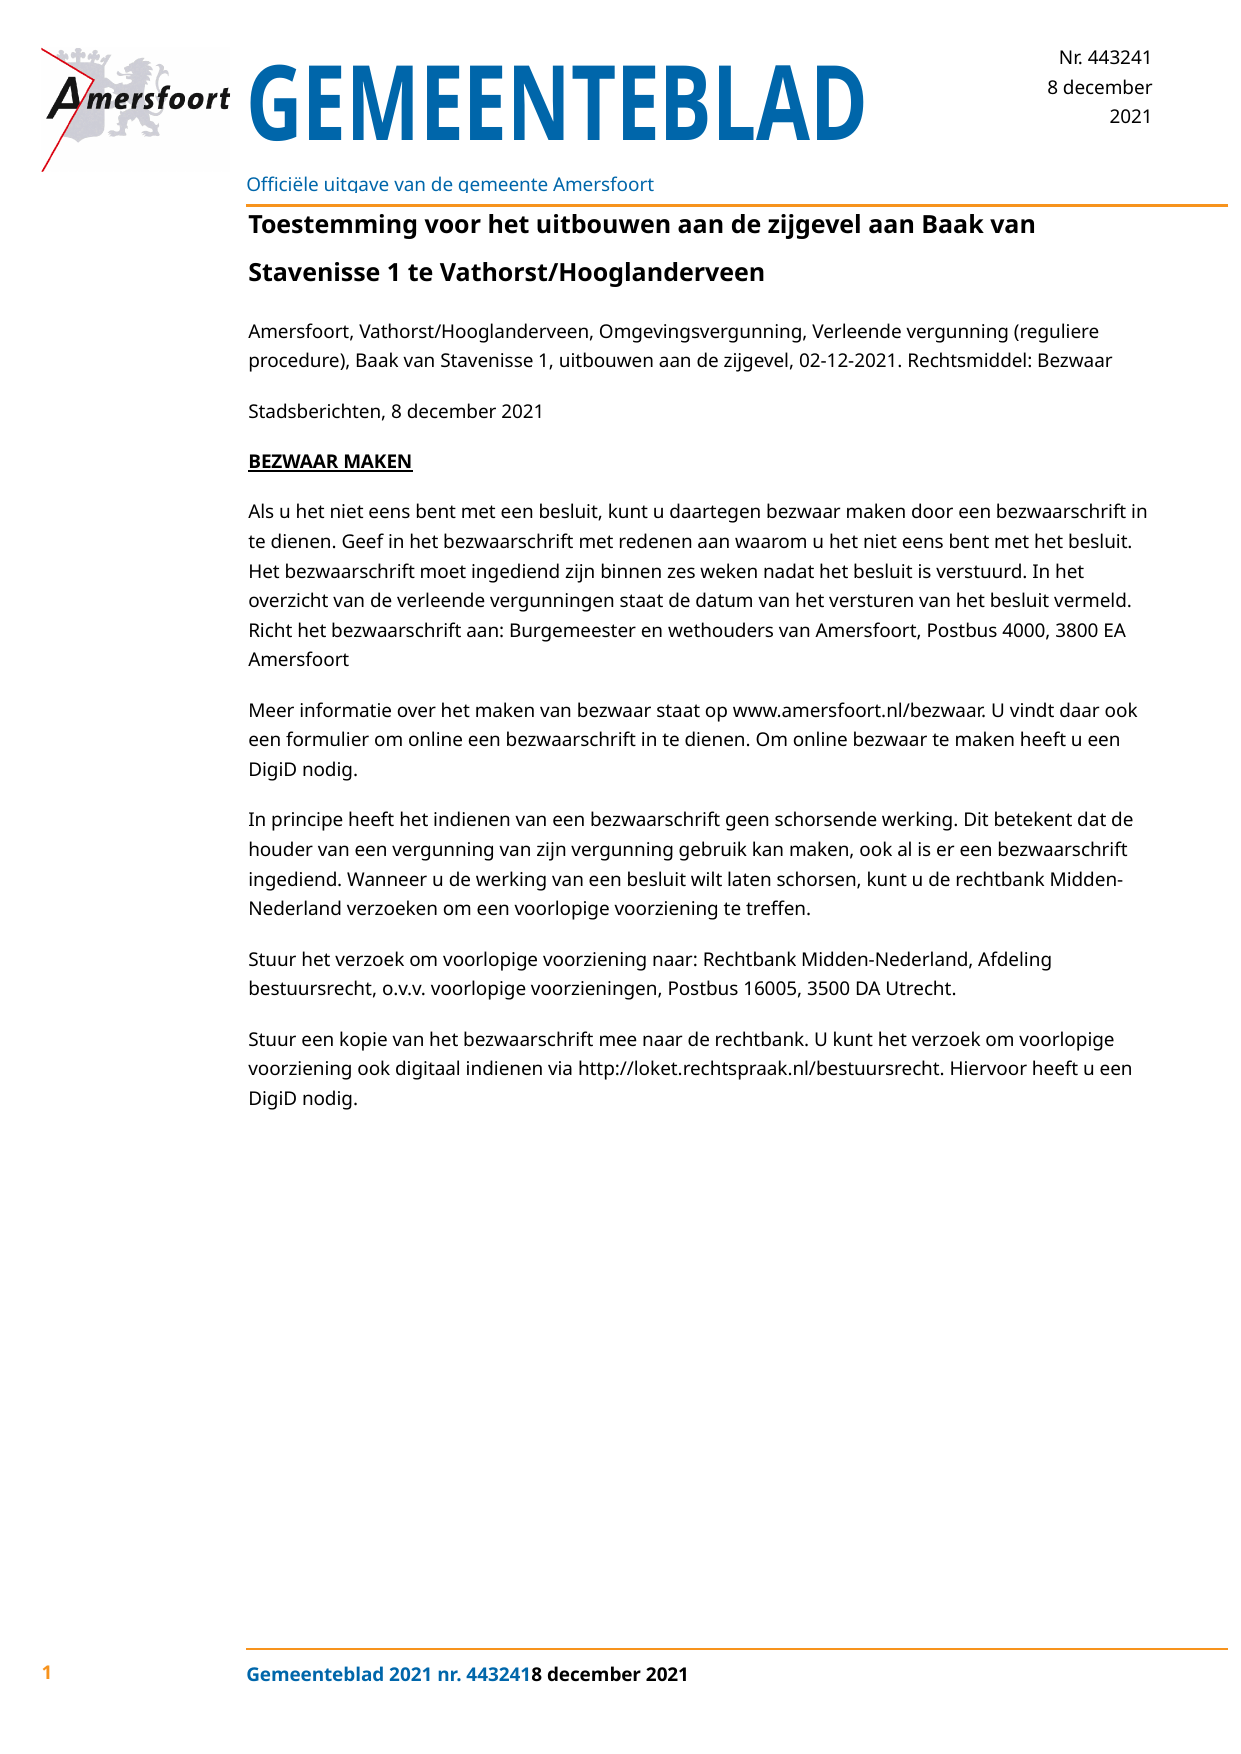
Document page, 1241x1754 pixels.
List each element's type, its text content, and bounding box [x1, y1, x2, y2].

text Als u het niet eens bent met een besluit, kunt u daartegen bezwaar maken door een bezwaarschrift in te dienen. Geef in het bezwaarschrift met redenen aan waarom u het niet eens bent met het besluit. Het bezwaarschrift moet ingediend zijn binnen zes weken nadat het besluit is verstuurd. In het overzicht van de verleende vergunningen staat de datum van het versturen van het besluit vermeld. Richt het bezwaarschrift aan: Burgemeester en wethouders van Amersfoort, Postbus 4000, 3800 EA Amersfoort [248, 499, 1152, 672]
text Toestemming voor het uitbouwen aan de zijgevel aan Baak van Stavenisse 1 te Vathorst/Hooglanderveen [248, 207, 1152, 288]
text In principe heeft het indienen van een bezwaarschrift geen schorsende werking. Dit betekent dat de houder van een vergunning van zijn vergunning gebruik kan maken, ook al is er een bezwaarschrift ingediend. Wanneer u de werking van een besluit wilt laten schorsen, kunt u de rechtbank Midden-Nederland verzoeken om een voorlopige voorziening te treffen. [248, 807, 1152, 921]
text Meer informatie over het maken van bezwaar staat op www.amersfoort.nl/bezwaar. U vindt daar ook een formulier om online een bezwaarschrift in te dienen. Om online bezwaar te maken heeft u een DigiD nodig. [248, 697, 1152, 782]
text Amersfoort, Vathorst/Hooglanderveen, Omgevingsvergunning, Verleende vergunning (reguliere procedure), Baak van Stavenisse 1, uitbouwen aan de zijgevel, 02-12-2021. Rechtsmiddel: Bezwaar [248, 318, 1152, 373]
text Stuur een kopie van het bezwaarschrift mee naar de rechtbank. U kunt het verzoek om voorlopige voorziening ook digitaal indienen via http://loket.rechtspraak.nl/bestuursrecht. Hiervoor heeft u een DigiD nodig. [248, 1026, 1152, 1111]
picture [41, 47, 231, 172]
text Stuur het verzoek om voorlopige voorziening naar: Rechtbank Midden-Nederland, Afdeling bestuursrecht, o.v.v. voorlopige voorzieningen, Postbus 16005, 3500 DA Utrecht. [248, 946, 1152, 1001]
text BEZWAAR MAKEN [248, 448, 1152, 474]
text Stadsberichten, 8 december 2021 [248, 398, 1152, 424]
